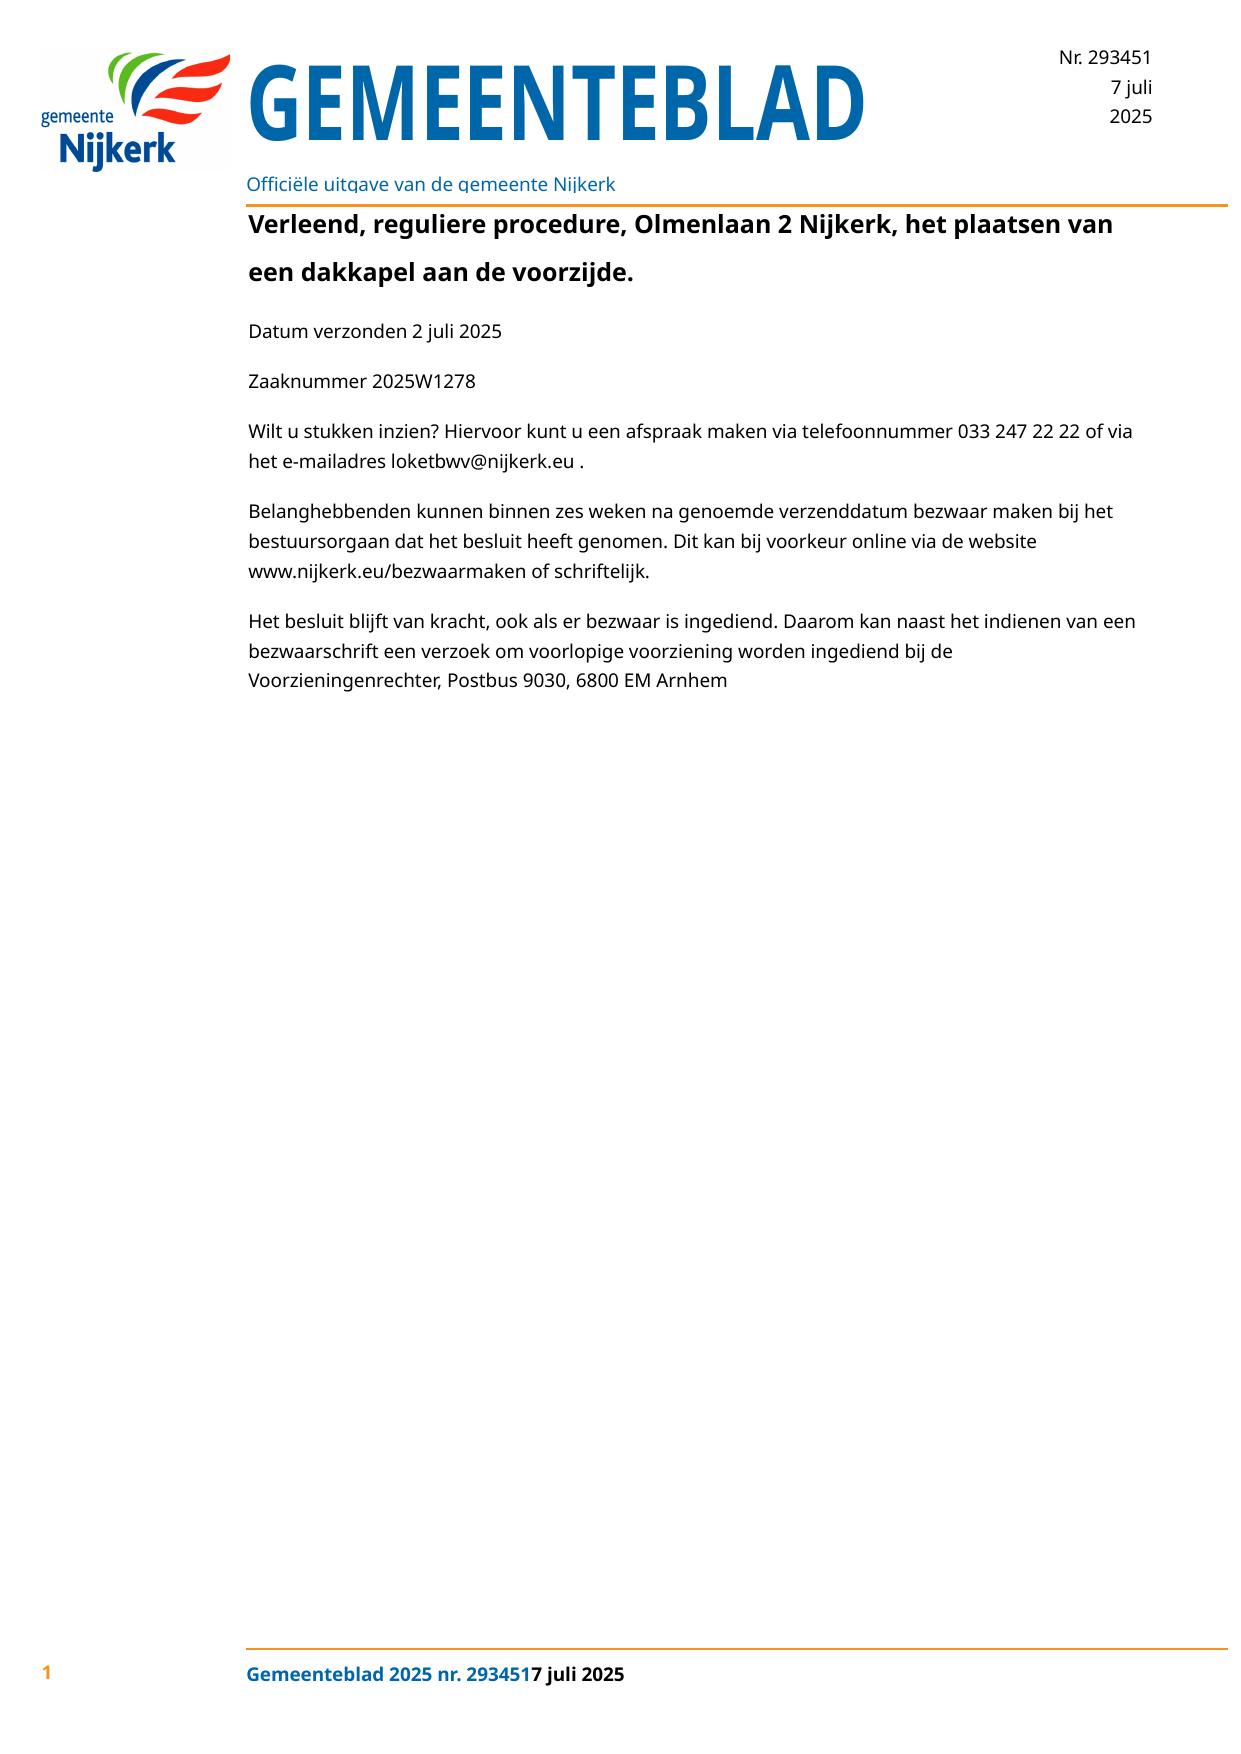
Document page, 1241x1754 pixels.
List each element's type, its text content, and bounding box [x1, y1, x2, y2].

text Zaaknummer 2025W1278 [248, 368, 1152, 394]
picture [41, 47, 231, 172]
text Belanghebbenden kunnen binnen zes weken na genoemde verzenddatum bezwaar maken bij het bestuursorgaan dat het besluit heeft genomen. Dit kan bij voorkeur online via de website www.nijkerk.eu/bezwaarmaken of schriftelijk. [248, 499, 1152, 584]
text Verleend, reguliere procedure, Olmenlaan 2 Nijkerk, het plaatsen van een dakkapel aan de voorzijde. [248, 207, 1152, 288]
text Datum verzonden 2 juli 2025 [248, 318, 1152, 344]
text Het besluit blijft van kracht, ook als er bezwaar is ingediend. Daarom kan naast het indienen van een bezwaarschrift een verzoek om voorlopige voorziening worden ingediend bij de Voorzieningenrechter, Postbus 9030, 6800 EM Arnhem [248, 608, 1152, 693]
text Wilt u stukken inzien? Hiervoor kunt u een afspraak maken via telefoonnummer 033 247 22 22 of via het e-mailadres loketbwv@nijkerk.eu . [248, 419, 1152, 474]
